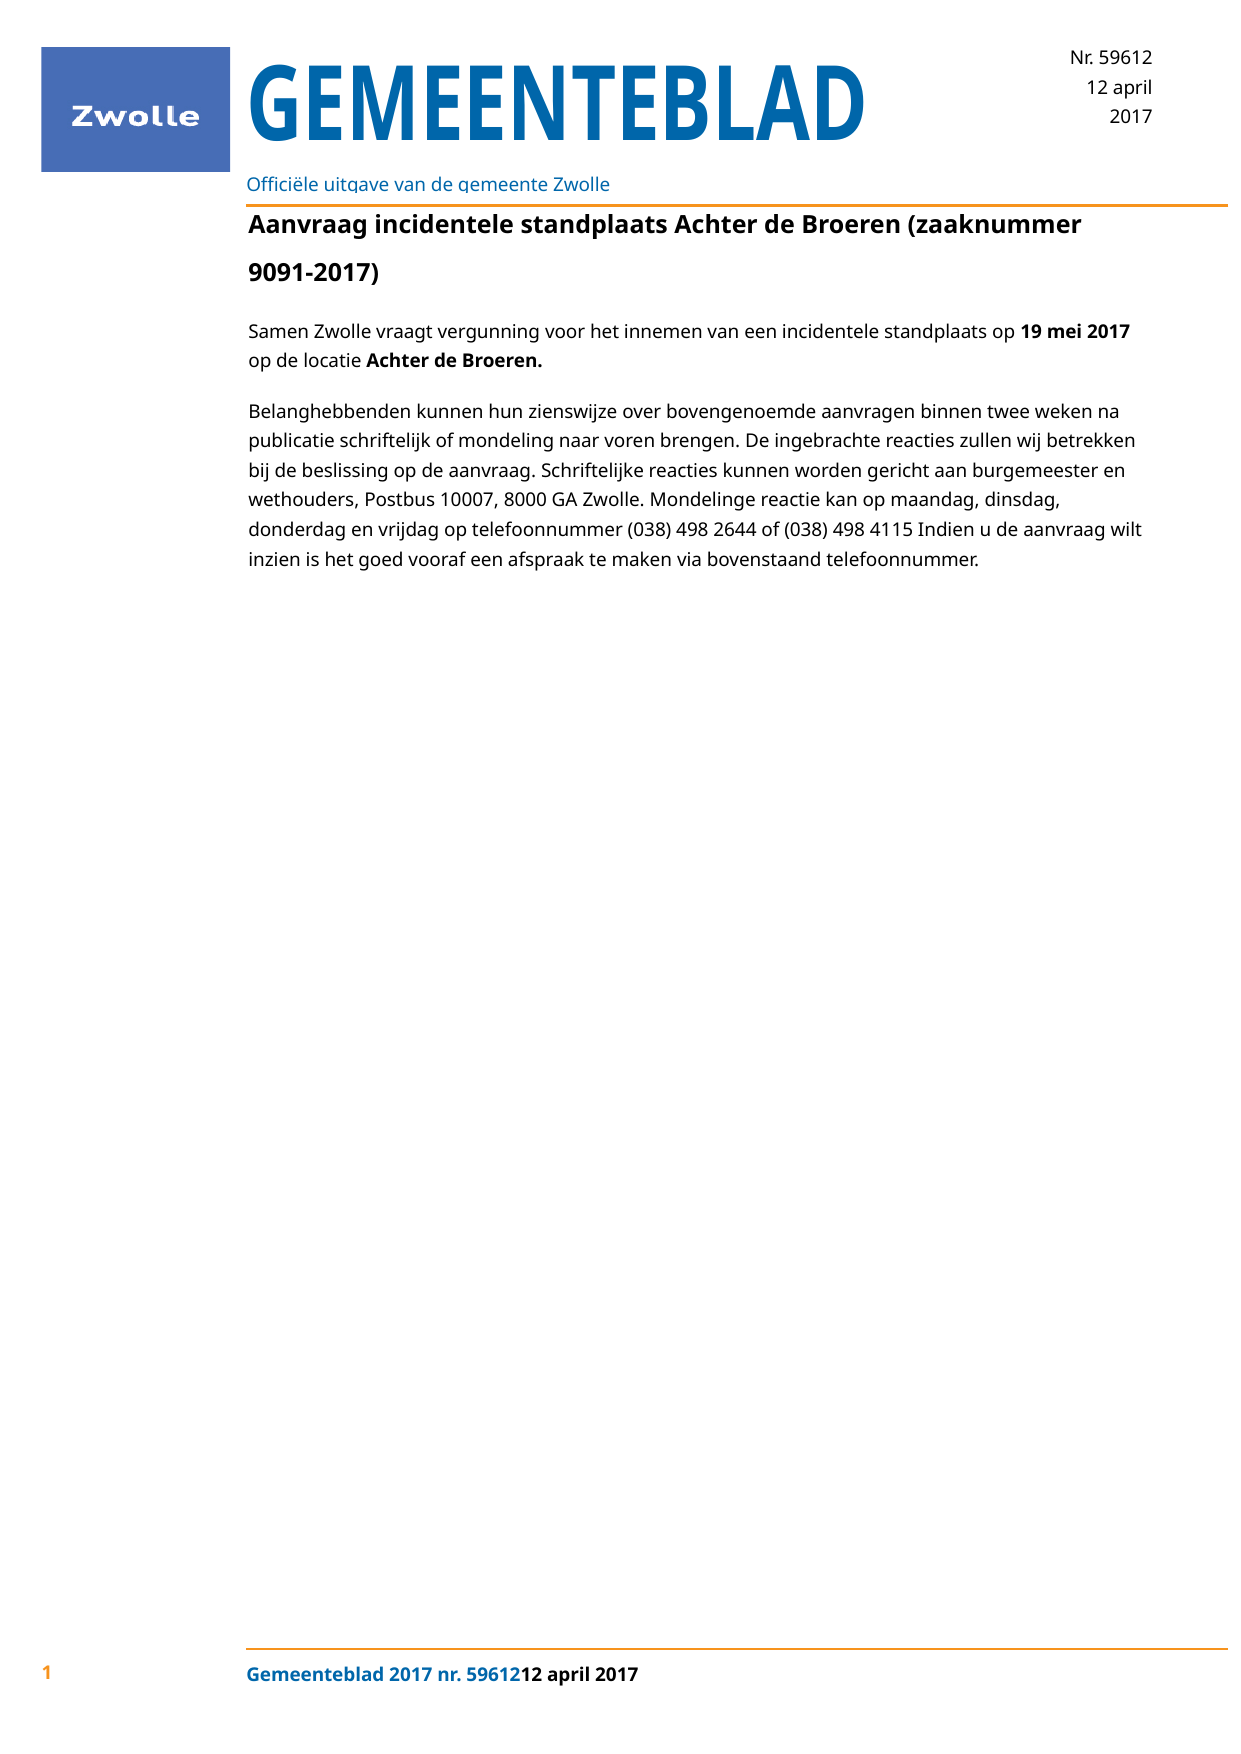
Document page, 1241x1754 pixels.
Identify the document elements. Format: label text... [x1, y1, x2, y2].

picture [41, 47, 231, 172]
text Belanghebbenden kunnen hun zienswijze over bovengenoemde aanvragen binnen twee weken na publicatie schriftelijk of mondeling naar voren brengen. De ingebrachte reacties zullen wij betrekken bij de beslissing op de aanvraag. Schriftelijke reacties kunnen worden gericht aan burgemeester en wethouders, Postbus 10007, 8000 GA Zwolle. Mondelinge reactie kan op maandag, dinsdag, donderdag en vrijdag op telefoonnummer (038) 498 2644 of (038) 498 4115 Indien u de aanvraag wilt inzien is het goed vooraf een afspraak te maken via bovenstaand telefoonnummer. [248, 398, 1152, 572]
text Aanvraag incidentele standplaats Achter de Broeren (zaaknummer 9091-2017) [248, 207, 1152, 288]
text Samen Zwolle vraagt vergunning voor het innemen van een incidentele standplaats op 19 mei 2017 op de locatie Achter de Broeren. [248, 318, 1152, 373]
